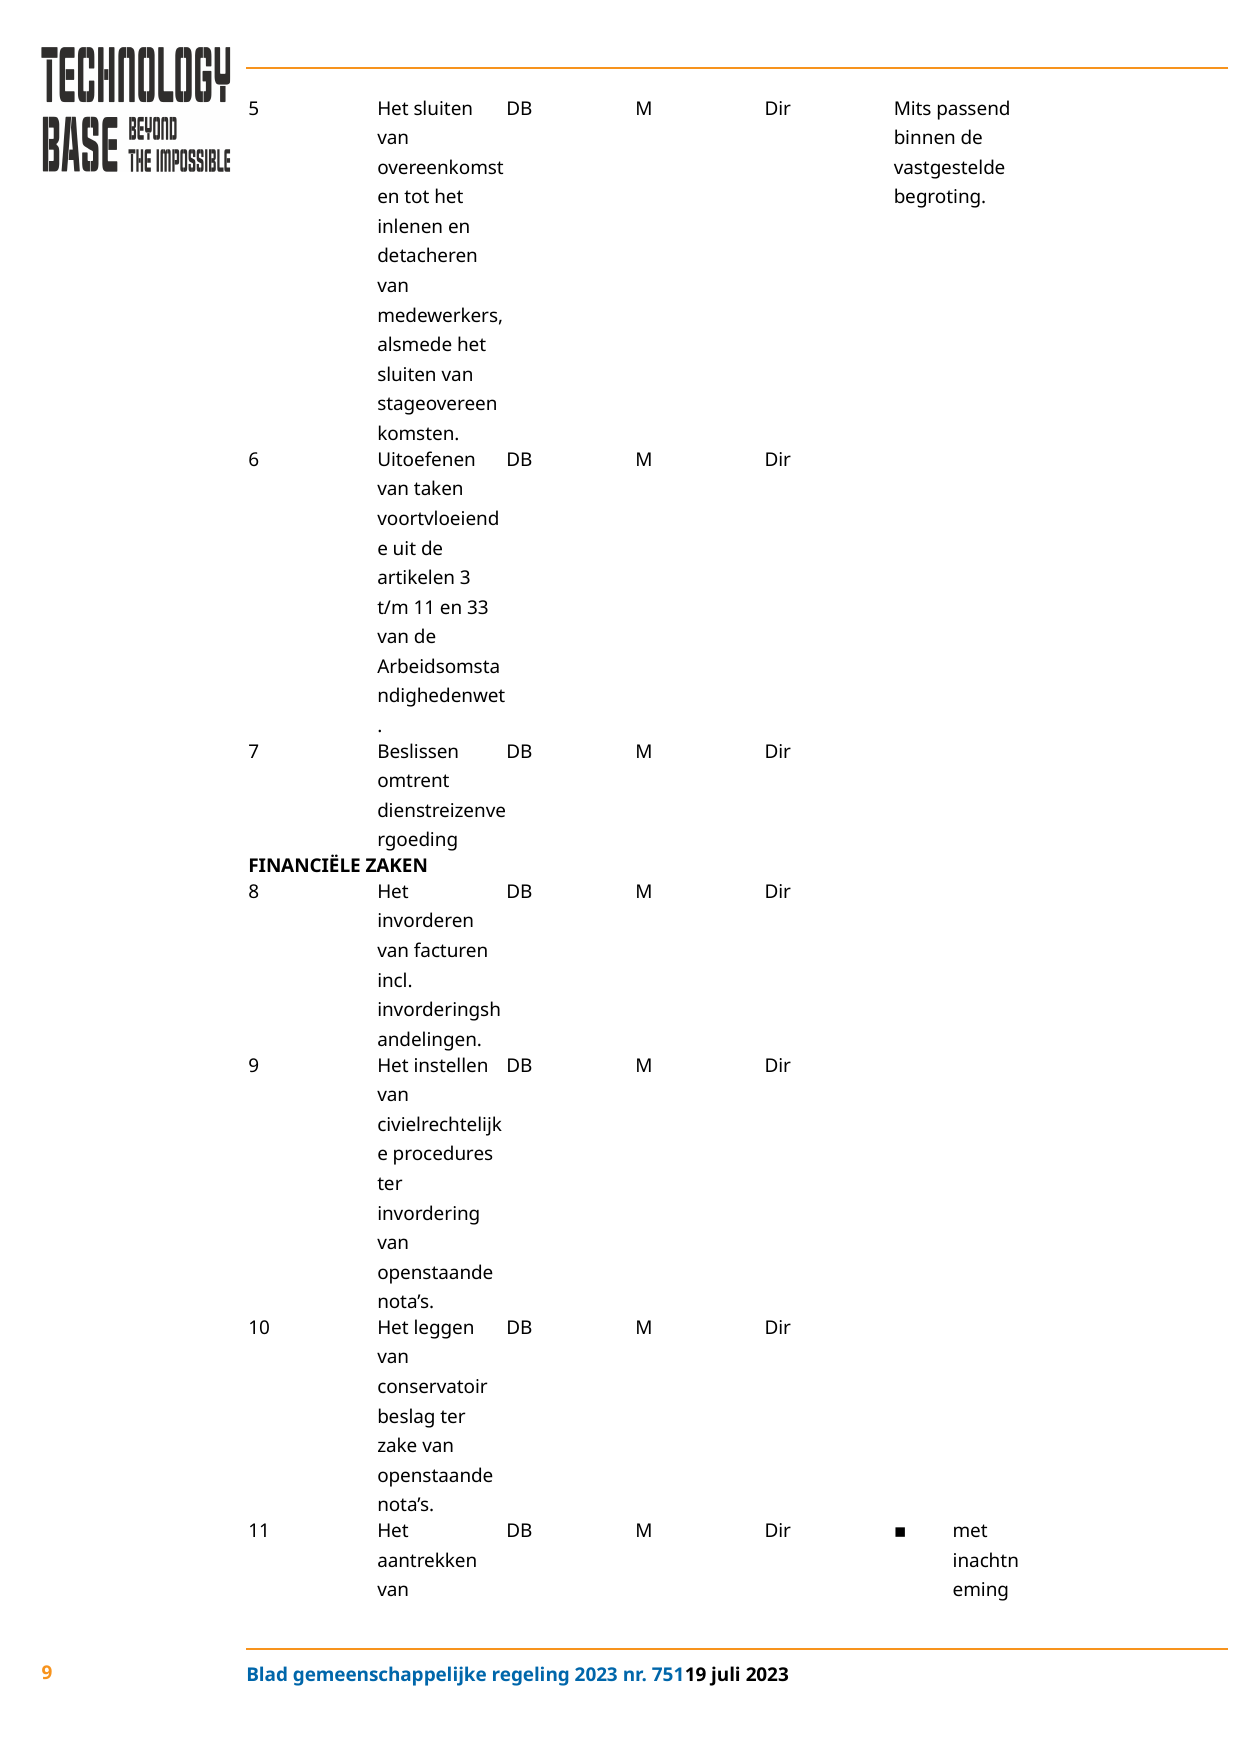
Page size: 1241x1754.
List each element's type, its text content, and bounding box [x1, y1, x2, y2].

table_cell [1023, 738, 1152, 852]
table_cell Dir [764, 1314, 893, 1517]
table_cell 11 [248, 1518, 377, 1602]
table_cell DB [506, 738, 635, 852]
table_cell 6 [248, 446, 377, 738]
table_cell FINANCIËLE ZAKEN [248, 853, 1152, 878]
table_cell [1023, 1052, 1152, 1314]
table_cell [1023, 446, 1152, 738]
table_cell Het leggen van conservatoir beslag ter zake van openstaande nota’s. [377, 1314, 506, 1517]
table_cell [1023, 95, 1152, 446]
table_cell DB [506, 878, 635, 1052]
table_cell M [635, 1518, 764, 1602]
table_cell [894, 738, 1022, 852]
table_cell 8 [248, 878, 377, 1052]
table_cell 7 [248, 738, 377, 852]
picture [41, 47, 231, 172]
table_cell Dir [764, 95, 893, 446]
table_cell met inachtneming [894, 1518, 1022, 1602]
table_cell 9 [248, 1052, 377, 1314]
table_cell [1023, 878, 1152, 1052]
table_cell [894, 1314, 1022, 1517]
table_cell M [635, 1052, 764, 1314]
table_cell Dir [764, 1518, 893, 1602]
table_cell [894, 1052, 1022, 1314]
table_cell DB [506, 446, 635, 738]
table_cell M [635, 738, 764, 852]
table_cell DB [506, 1052, 635, 1314]
table_cell Het instellen van civielrechtelijke procedures ter invordering van openstaande nota’s. [377, 1052, 506, 1314]
table_cell DB [506, 1314, 635, 1517]
table_cell DB [506, 1518, 635, 1602]
table_cell Dir [764, 738, 893, 852]
table_cell M [635, 1314, 764, 1517]
table_cell M [635, 878, 764, 1052]
table_cell Mits passend binnen de vastgestelde begroting. [894, 95, 1022, 446]
table_cell Dir [764, 446, 893, 738]
table_cell Beslissen omtrent dienstreizenvergoeding [377, 738, 506, 852]
table_cell 5 [248, 95, 377, 446]
table_cell M [635, 95, 764, 446]
table_cell DB [506, 95, 635, 446]
table_cell [894, 878, 1022, 1052]
table_cell Het sluiten van overeenkomsten tot het inlenen en detacheren van medewerkers, alsmede het sluiten van stageovereenkomsten. [377, 95, 506, 446]
table_cell M [635, 446, 764, 738]
table_cell Het invorderen van facturen incl. invorderingshandelingen. [377, 878, 506, 1052]
table_cell Het aantrekken van [377, 1518, 506, 1602]
table_cell [1023, 1314, 1152, 1517]
table_cell Dir [764, 878, 893, 1052]
table_cell [894, 446, 1022, 738]
table_cell Dir [764, 1052, 893, 1314]
table_cell 10 [248, 1314, 377, 1517]
table_cell [1023, 1518, 1152, 1602]
table_cell Uitoefenen van taken voortvloeiende uit de artikelen 3 t/m 11 en 33 van de Arbeidsomstandighedenwet. [377, 446, 506, 738]
